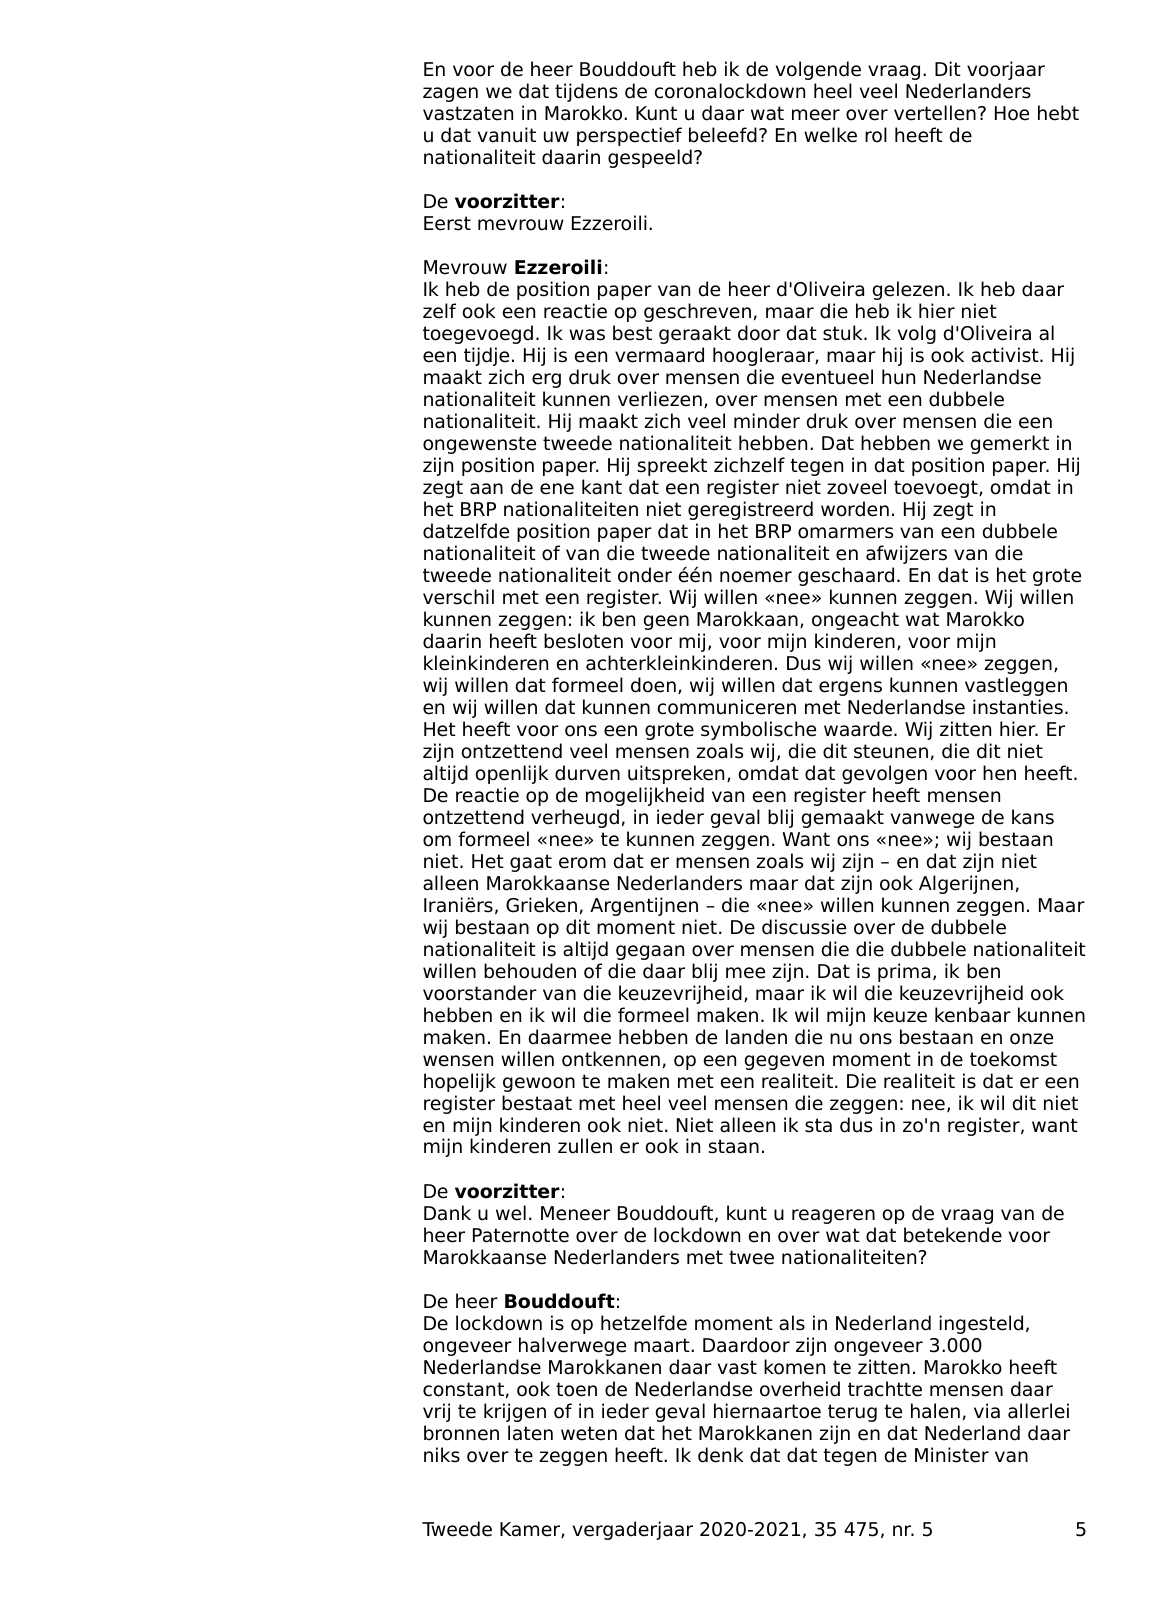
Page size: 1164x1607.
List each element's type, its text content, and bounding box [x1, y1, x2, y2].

text Eerst mevrouw Ezzeroili. [422, 213, 1087, 235]
text Mevrouw Ezzeroili: [422, 257, 1087, 279]
text De lockdown is op hetzelfde moment als in Nederland ingesteld, ongeveer halverwege maart. Daardoor zijn ongeveer 3.000 Nederlandse Marokkanen daar vast komen te zitten. Marokko heeft constant, ook toen de Nederlandse overheid trachtte mensen daar vrij te krijgen of in ieder geval hiernaartoe terug te halen, via allerlei bronnen laten weten dat het Marokkanen zijn en dat Nederland daar niks over te zeggen heeft. Ik denk dat dat tegen de Minister van [422, 1313, 1087, 1467]
text De heer Bouddouft: [422, 1291, 1087, 1313]
text De voorzitter: [422, 1181, 1087, 1203]
text En voor de heer Bouddouft heb ik de volgende vraag. Dit voorjaar zagen we dat tijdens de coronalockdown heel veel Nederlanders vastzaten in Marokko. Kunt u daar wat meer over vertellen? Hoe hebt u dat vanuit uw perspectief beleefd? En welke rol heeft de nationaliteit daarin gespeeld? [422, 59, 1087, 169]
text Dank u wel. Meneer Bouddouft, kunt u reageren op de vraag van de heer Paternotte over de lockdown en over wat dat betekende voor Marokkaanse Nederlanders met twee nationaliteiten? [422, 1203, 1087, 1268]
text Ik heb de position paper van de heer d'Oliveira gelezen. Ik heb daar zelf ook een reactie op geschreven, maar die heb ik hier niet toegevoegd. Ik was best geraakt door dat stuk. Ik volg d'Oliveira al een tijdje. Hij is een vermaard hoogleraar, maar hij is ook activist. Hij maakt zich erg druk over mensen die eventueel hun Nederlandse nationaliteit kunnen verliezen, over mensen met een dubbele nationaliteit. Hij maakt zich veel minder druk over mensen die een ongewenste tweede nationaliteit hebben. Dat hebben we gemerkt in zijn position paper. Hij spreekt zichzelf tegen in dat position paper. Hij zegt aan de ene kant dat een register niet zoveel toevoegt, omdat in het BRP nationaliteiten niet geregistreerd worden. Hij zegt in datzelfde position paper dat in het BRP omarmers van een dubbele nationaliteit of van die tweede nationaliteit en afwijzers van die tweede nationaliteit onder één noemer geschaard. En dat is het grote verschil met een register. Wij willen «nee» kunnen zeggen. Wij willen kunnen zeggen: ik ben geen Marokkaan, ongeacht wat Marokko daarin heeft besloten voor mij, voor mijn kinderen, voor mijn kleinkinderen en achterkleinkinderen. Dus wij willen «nee» zeggen, wij willen dat formeel doen, wij willen dat ergens kunnen vastleggen en wij willen dat kunnen communiceren met Nederlandse instanties. [422, 279, 1087, 719]
text Het heeft voor ons een grote symbolische waarde. Wij zitten hier. Er zijn ontzettend veel mensen zoals wij, die dit steunen, die dit niet altijd openlijk durven uitspreken, omdat dat gevolgen voor hen heeft. De reactie op de mogelijkheid van een register heeft mensen ontzettend verheugd, in ieder geval blij gemaakt vanwege de kans om formeel «nee» te kunnen zeggen. Want ons «nee»; wij bestaan niet. Het gaat erom dat er mensen zoals wij zijn – en dat zijn niet alleen Marokkaanse Nederlanders maar dat zijn ook Algerijnen, Iraniërs, Grieken, Argentijnen – die «nee» willen kunnen zeggen. Maar wij bestaan op dit moment niet. De discussie over de dubbele nationaliteit is altijd gegaan over mensen die die dubbele nationaliteit willen behouden of die daar blij mee zijn. Dat is prima, ik ben voorstander van die keuzevrijheid, maar ik wil die keuzevrijheid ook hebben en ik wil die formeel maken. Ik wil mijn keuze kenbaar kunnen maken. En daarmee hebben de landen die nu ons bestaan en onze wensen willen ontkennen, op een gegeven moment in de toekomst hopelijk gewoon te maken met een realiteit. Die realiteit is dat er een register bestaat met heel veel mensen die zeggen: nee, ik wil dit niet en mijn kinderen ook niet. Niet alleen ik sta dus in zo'n register, want mijn kinderen zullen er ook in staan. [422, 719, 1087, 1158]
text De voorzitter: [422, 191, 1087, 213]
